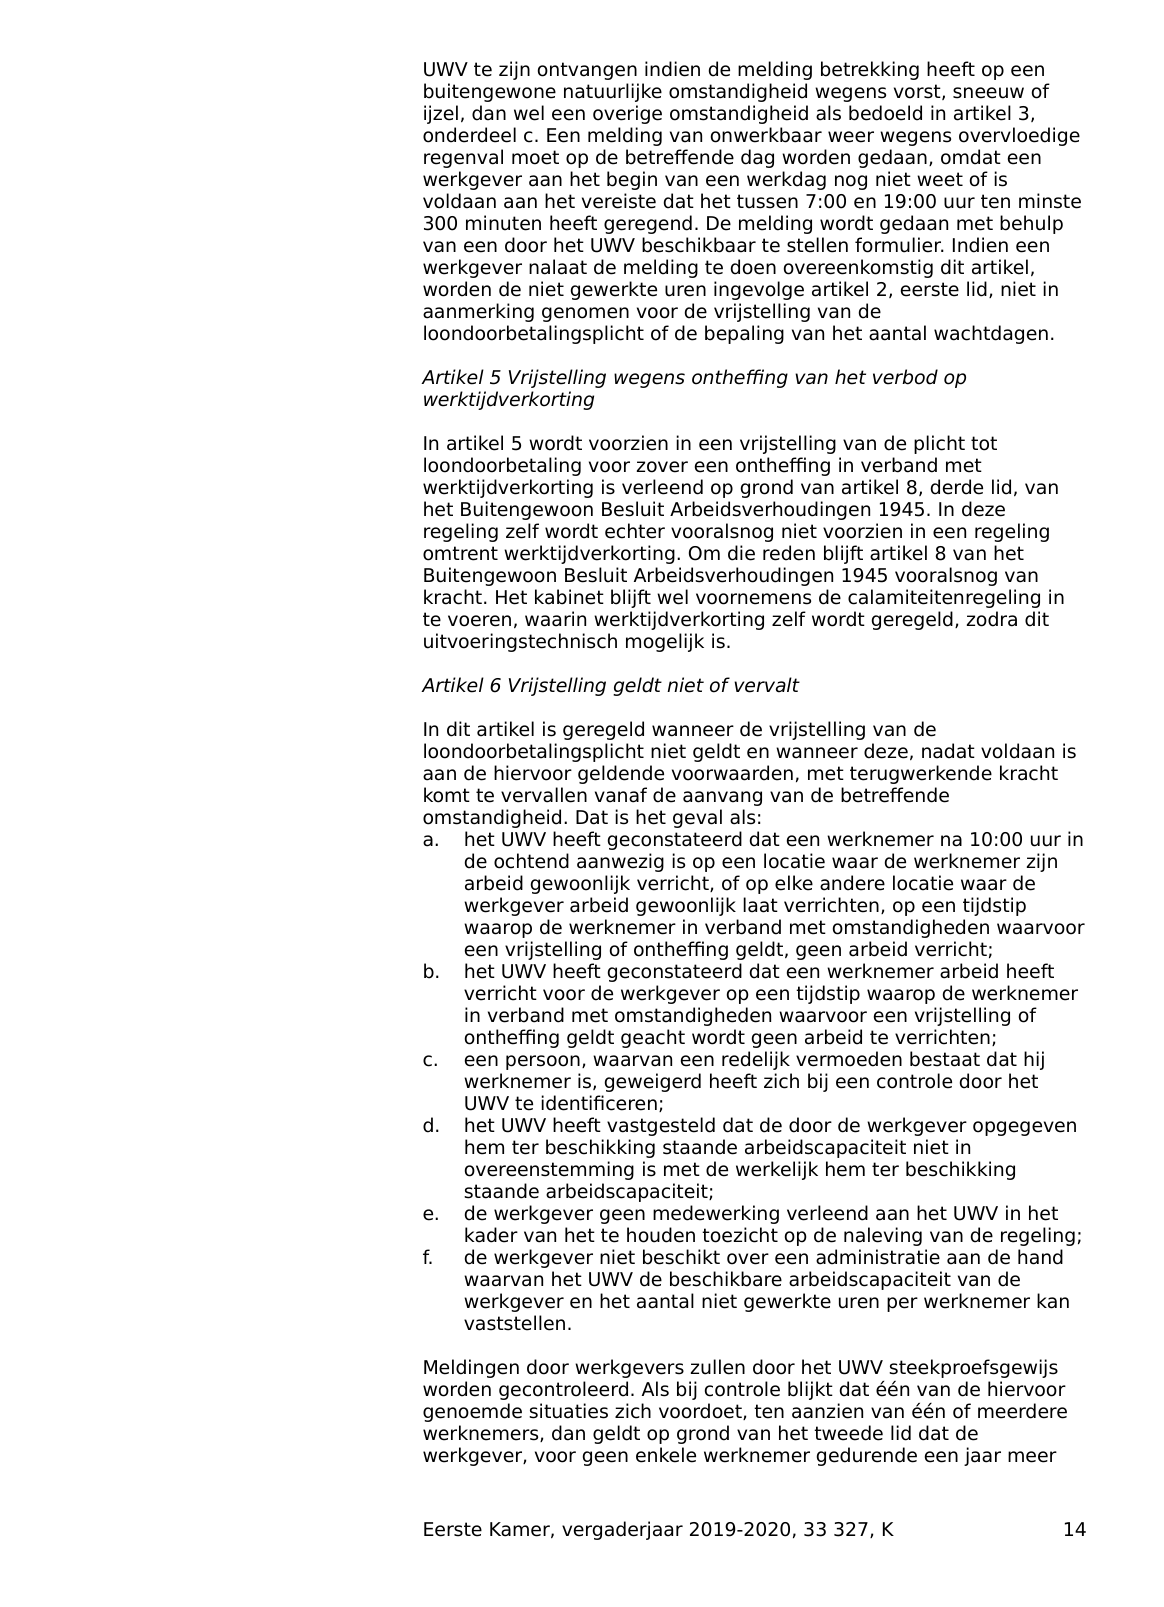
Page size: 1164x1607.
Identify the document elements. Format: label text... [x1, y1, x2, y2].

text a. het UWV heeft geconstateerd dat een werknemer na 10:00 uur in de ochtend aanwezig is op een locatie waar de werknemer zijn arbeid gewoonlijk verricht, of op elke andere locatie waar de werkgever arbeid gewoonlijk laat verrichten, op een tijdstip waarop de werknemer in verband met omstandigheden waarvoor een vrijstelling of ontheffing geldt, geen arbeid verricht; [422, 829, 1087, 961]
subtitle Artikel 6 Vrijstelling geldt niet of vervalt [422, 675, 1087, 697]
text UWV te zijn ontvangen indien de melding betrekking heeft op een buitengewone natuurlijke omstandigheid wegens vorst, sneeuw of ijzel, dan wel een overige omstandigheid als bedoeld in artikel 3, onderdeel c. Een melding van onwerkbaar weer wegens overvloedige regenval moet op de betreffende dag worden gedaan, omdat een werkgever aan het begin van een werkdag nog niet weet of is voldaan aan het vereiste dat het tussen 7:00 en 19:00 uur ten minste 300 minuten heeft geregend. De melding wordt gedaan met behulp van een door het UWV beschikbaar te stellen formulier. Indien een werkgever nalaat de melding te doen overeenkomstig dit artikel, worden de niet gewerkte uren ingevolge artikel 2, eerste lid, niet in aanmerking genomen voor de vrijstelling van de loondoorbetalingsplicht of de bepaling van het aantal wachtdagen. [422, 59, 1087, 345]
text Meldingen door werkgevers zullen door het UWV steekproefsgewijs worden gecontroleerd. Als bij controle blijkt dat één van de hiervoor genoemde situaties zich voordoet, ten aanzien van één of meerdere werknemers, dan geldt op grond van het tweede lid dat de werkgever, voor geen enkele werknemer gedurende een jaar meer [422, 1357, 1087, 1467]
text b. het UWV heeft geconstateerd dat een werknemer arbeid heeft verricht voor de werkgever op een tijdstip waarop de werknemer in verband met omstandigheden waarvoor een vrijstelling of ontheffing geldt geacht wordt geen arbeid te verrichten; [422, 961, 1087, 1049]
text c. een persoon, waarvan een redelijk vermoeden bestaat dat hij werknemer is, geweigerd heeft zich bij een controle door het UWV te identificeren; [422, 1049, 1087, 1115]
subtitle Artikel 5 Vrijstelling wegens ontheffing van het verbod op werktijdverkorting [422, 367, 1087, 411]
text In artikel 5 wordt voorzien in een vrijstelling van de plicht tot loondoorbetaling voor zover een ontheffing in verband met werktijdverkorting is verleend op grond van artikel 8, derde lid, van het Buitengewoon Besluit Arbeidsverhoudingen 1945. In deze regeling zelf wordt echter vooralsnog niet voorzien in een regeling omtrent werktijdverkorting. Om die reden blijft artikel 8 van het Buitengewoon Besluit Arbeidsverhoudingen 1945 vooralsnog van kracht. Het kabinet blijft wel voornemens de calamiteitenregeling in te voeren, waarin werktijdverkorting zelf wordt geregeld, zodra dit uitvoeringstechnisch mogelijk is. [422, 433, 1087, 653]
text f. de werkgever niet beschikt over een administratie aan de hand waarvan het UWV de beschikbare arbeidscapaciteit van de werkgever en het aantal niet gewerkte uren per werknemer kan vaststellen. [422, 1247, 1087, 1335]
text In dit artikel is geregeld wanneer de vrijstelling van de loondoorbetalingsplicht niet geldt en wanneer deze, nadat voldaan is aan de hiervoor geldende voorwaarden, met terugwerkende kracht komt te vervallen vanaf de aanvang van de betreffende omstandigheid. Dat is het geval als: [422, 719, 1087, 829]
text e. de werkgever geen medewerking verleend aan het UWV in het kader van het te houden toezicht op de naleving van de regeling; [422, 1203, 1087, 1247]
text d. het UWV heeft vastgesteld dat de door de werkgever opgegeven hem ter beschikking staande arbeidscapaciteit niet in overeenstemming is met de werkelijk hem ter beschikking staande arbeidscapaciteit; [422, 1115, 1087, 1203]
